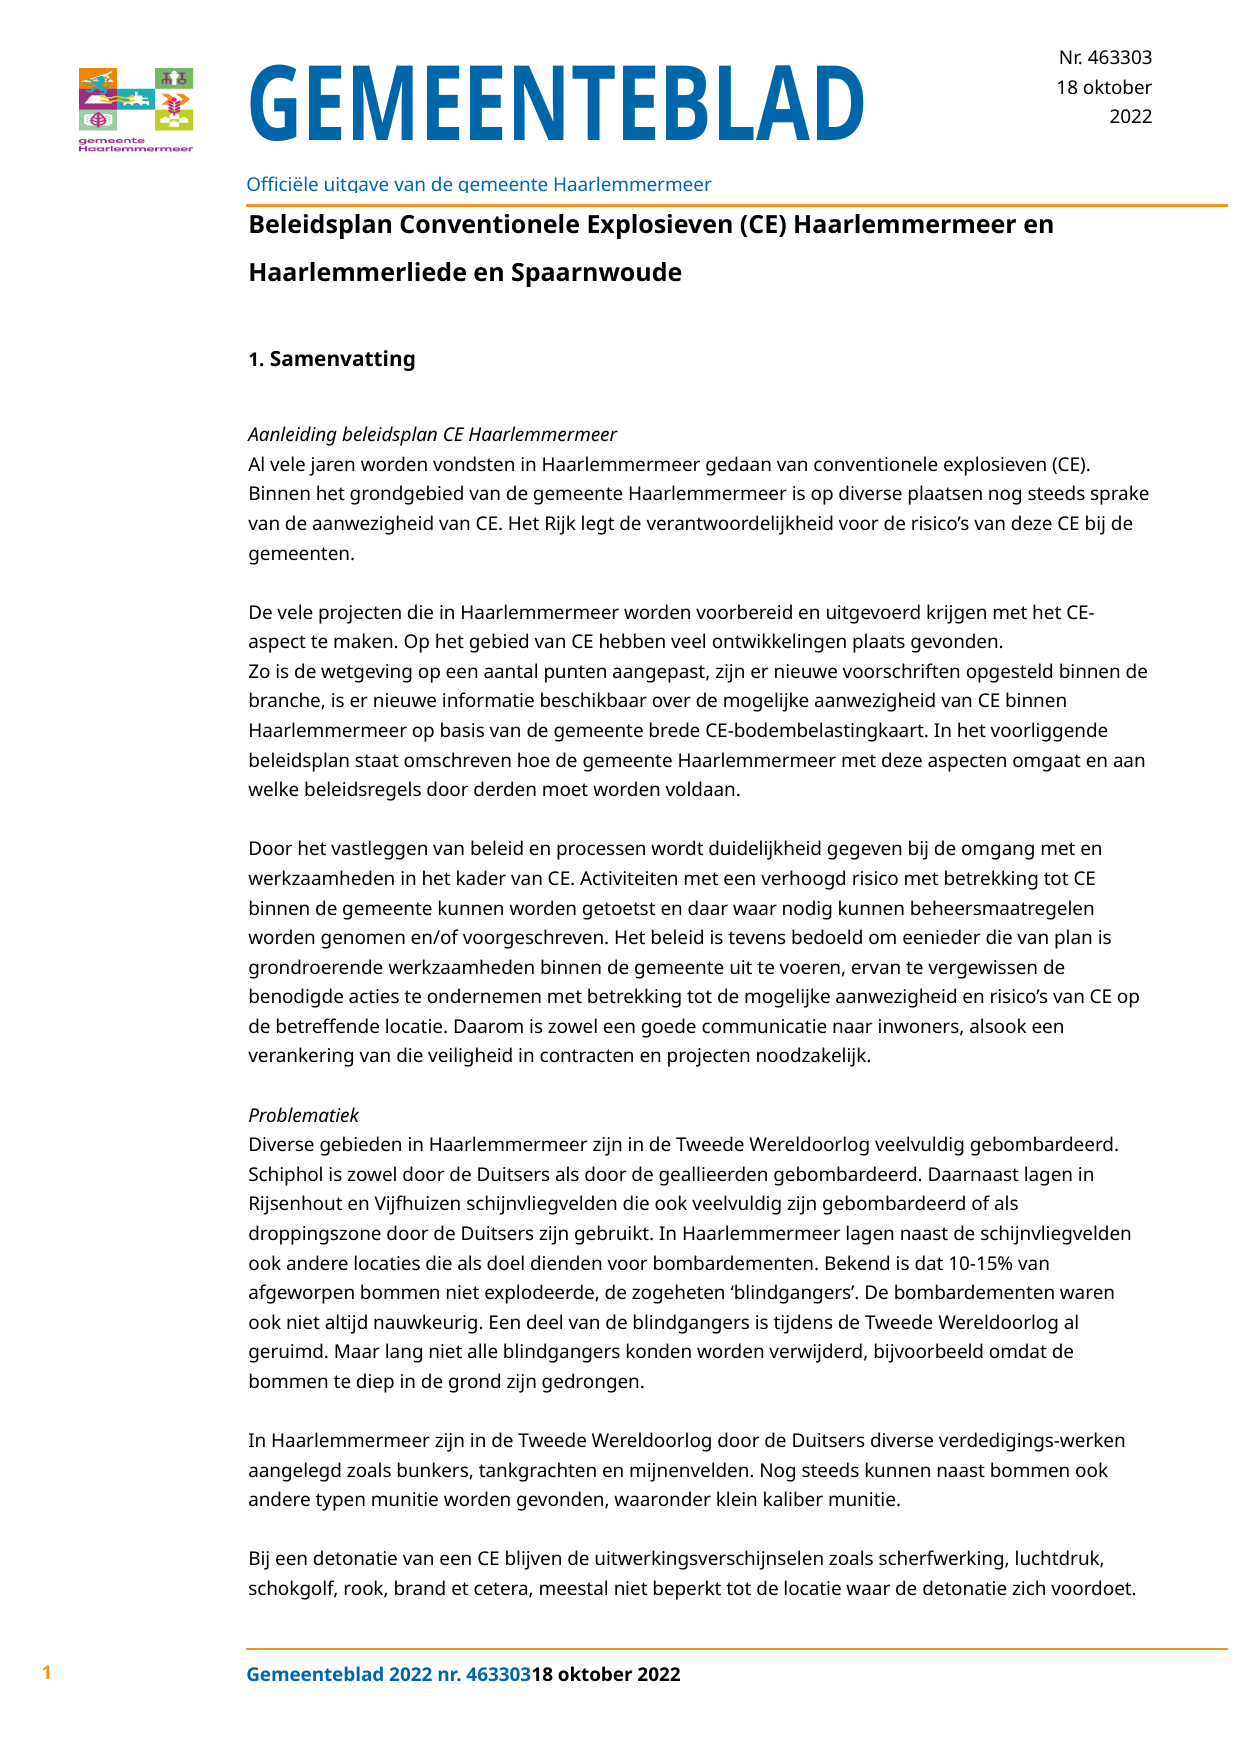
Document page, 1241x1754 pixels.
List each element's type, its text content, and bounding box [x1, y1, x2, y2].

text Zo is de wetgeving op een aantal punten aangepast, zijn er nieuwe voorschriften opgesteld binnen de branche, is er nieuwe informatie beschikbaar over de mogelijke aanwezigheid van CE binnen Haarlemmermeer op basis van de gemeente brede CE-bodembelastingkaart. In het voorliggende beleidsplan staat omschreven hoe de gemeente Haarlemmermeer met deze aspecten omgaat en aan welke beleidsregels door derden moet worden voldaan. [248, 658, 1152, 802]
text Al vele jaren worden vondsten in Haarlemmermeer gedaan van conventionele explosieven (CE). Binnen het grondgebied van de gemeente Haarlemmermeer is op diverse plaatsen nog steeds sprake van de aanwezigheid van CE. Het Rijk legt de verantwoordelijkheid voor de risico’s van deze CE bij de gemeenten. [248, 451, 1152, 565]
text In Haarlemmermeer zijn in de Tweede Wereldoorlog door de Duitsers diverse verdedigings-werken aangelegd zoals bunkers, tankgrachten en mijnenvelden. Nog steeds kunnen naast bommen ook andere typen munitie worden gevonden, waaronder klein kaliber munitie. [248, 1427, 1152, 1512]
text Diverse gebieden in Haarlemmermeer zijn in de Tweede Wereldoorlog veelvuldig gebombardeerd. Schiphol is zowel door de Duitsers als door de geallieerden gebombardeerd. Daarnaast lagen in Rijsenhout en Vijfhuizen schijnvliegvelden die ook veelvuldig zijn gebombardeerd of als droppingszone door de Duitsers zijn gebruikt. In Haarlemmermeer lagen naast de schijnvliegvelden ook andere locaties die als doel dienden voor bombardementen. Bekend is dat 10-15% van afgeworpen bommen niet explodeerde, de zogeheten ‘blindgangers’. De bombardementen waren ook niet altijd nauwkeurig. Een deel van de blindgangers is tijdens de Tweede Wereldoorlog al geruimd. Maar lang niet alle blindgangers konden worden verwijderd, bijvoorbeeld omdat de bommen te diep in de grond zijn gedrongen. [248, 1131, 1152, 1394]
text 1. Samenvatting [248, 344, 1152, 372]
text Aanleiding beleidsplan CE Haarlemmermeer [248, 421, 1152, 447]
text Problematiek [248, 1102, 1152, 1127]
picture [41, 47, 231, 172]
text Bij een detonatie van een CE blijven de uitwerkingsverschijnselen zoals scherfwerking, luchtdruk, schokgolf, rook, brand et cetera, meestal niet beperkt tot de locatie waar de detonatie zich voordoet. [248, 1546, 1152, 1601]
text Door het vastleggen van beleid en processen wordt duidelijkheid gegeven bij de omgang met en werkzaamheden in het kader van CE. Activiteiten met een verhoogd risico met betrekking tot CE binnen de gemeente kunnen worden getoetst en daar waar nodig kunnen beheersmaatregelen worden genomen en/of voorgeschreven. Het beleid is tevens bedoeld om eenieder die van plan is grondroerende werkzaamheden binnen de gemeente uit te voeren, ervan te vergewissen de benodigde acties te ondernemen met betrekking tot de mogelijke aanwezigheid en risico’s van CE op de betreffende locatie. Daarom is zowel een goede communicatie naar inwoners, alsook een verankering van die veiligheid in contracten en projecten noodzakelijk. [248, 836, 1152, 1068]
text Beleidsplan Conventionele Explosieven (CE) Haarlemmermeer en Haarlemmerliede en Spaarnwoude [248, 207, 1152, 288]
text De vele projecten die in Haarlemmermeer worden voorbereid en uitgevoerd krijgen met het CE-aspect te maken. Op het gebied van CE hebben veel ontwikkelingen plaats gevonden. [248, 599, 1152, 654]
